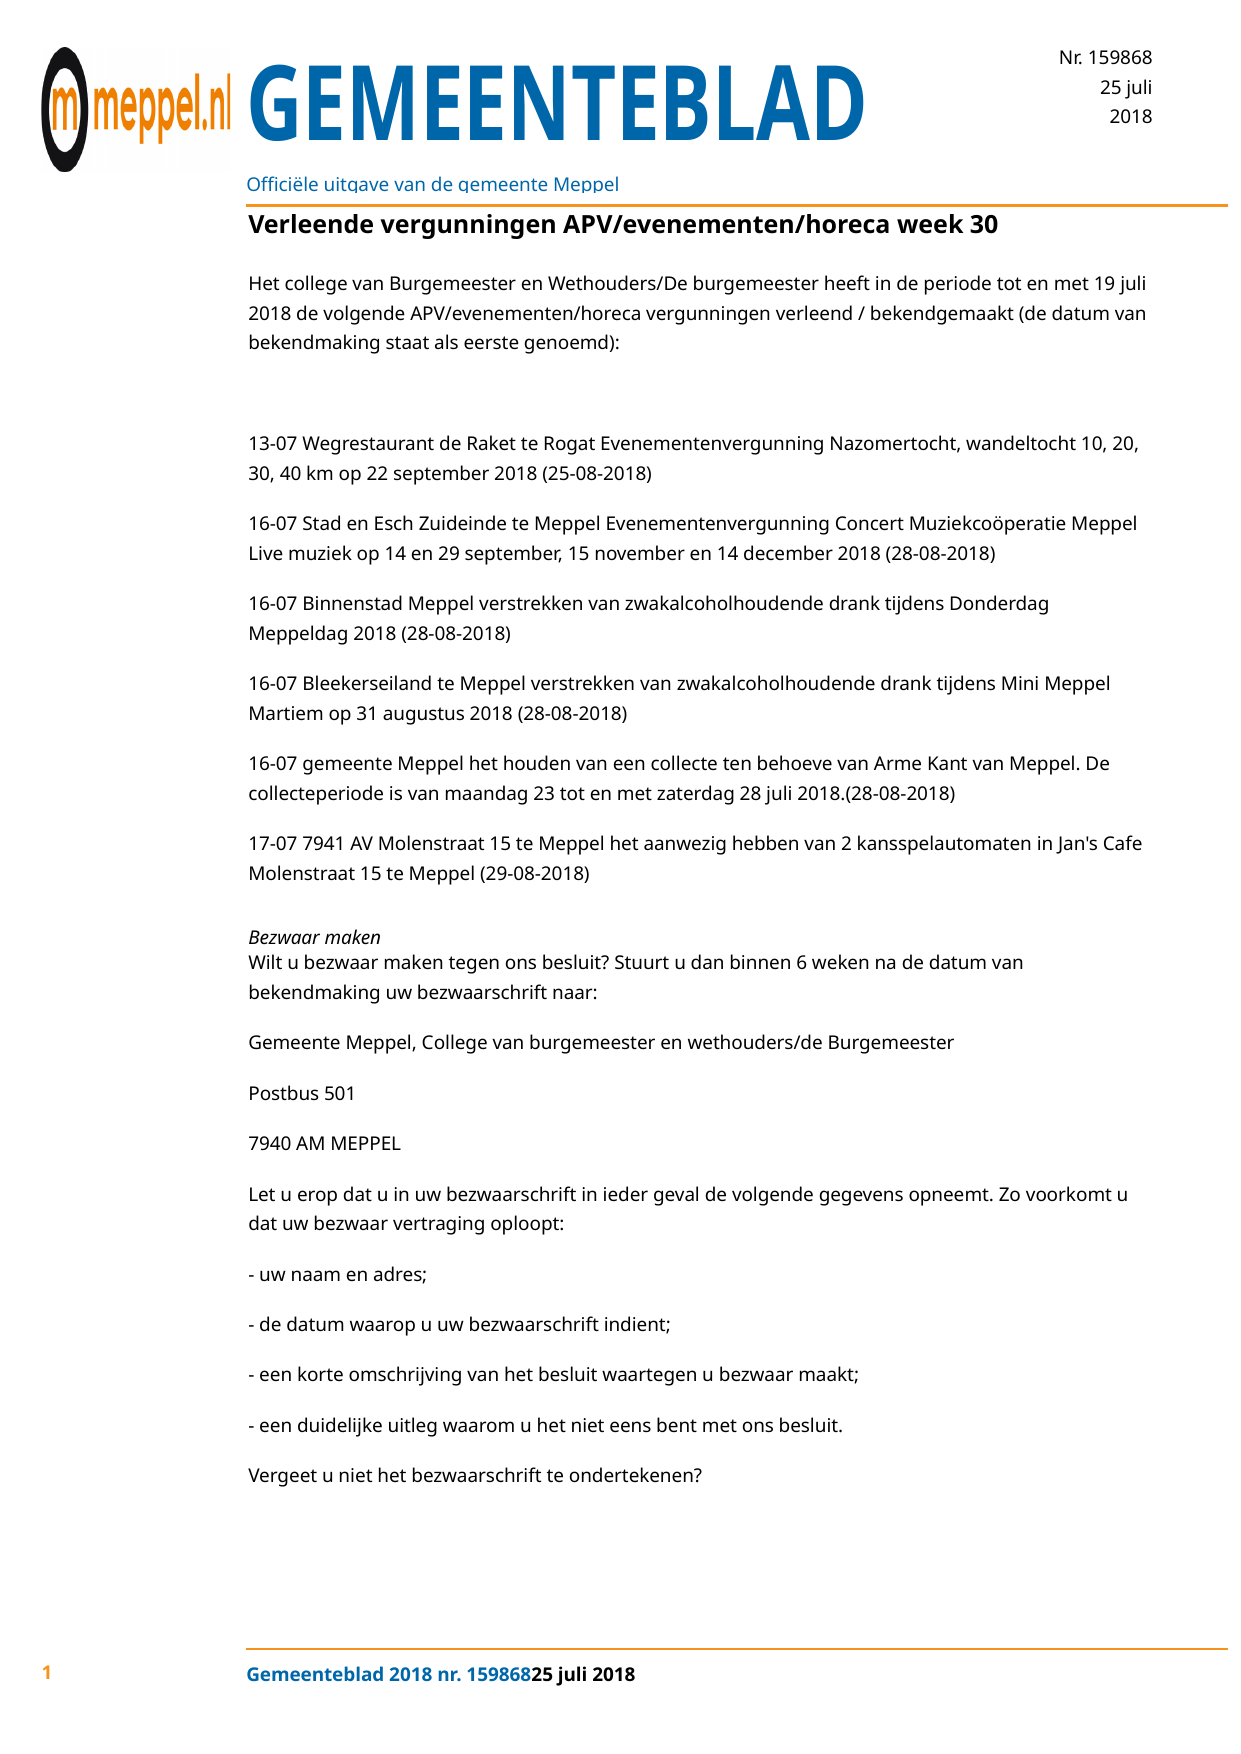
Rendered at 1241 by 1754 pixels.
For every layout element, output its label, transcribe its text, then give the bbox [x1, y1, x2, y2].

text Gemeente Meppel, College van burgemeester en wethouders/de Burgemeester [248, 1029, 1152, 1055]
text Bezwaar maken [248, 924, 1152, 949]
text Let u erop dat u in uw bezwaarschrift in ieder geval de volgende gegevens opneemt. Zo voorkomt u dat uw bezwaar vertraging oploopt: [248, 1181, 1152, 1236]
text Wilt u bezwaar maken tegen ons besluit? Stuurt u dan binnen 6 weken na de datum van bekendmaking uw bezwaarschrift naar: [248, 949, 1152, 1005]
text 16-07 Bleekerseiland te Meppel verstrekken van zwakalcoholhoudende drank tijdens Mini Meppel Martiem op 31 augustus 2018 (28-08-2018) [248, 670, 1152, 726]
text 13-07 Wegrestaurant de Raket te Rogat Evenementenvergunning Nazomertocht, wandeltocht 10, 20, 30, 40 km op 22 september 2018 (25-08-2018) [248, 430, 1152, 486]
text Vergeet u niet het bezwaarschrift te ondertekenen? [248, 1462, 1152, 1488]
text - een duidelijke uitleg waarom u het niet eens bent met ons besluit. [248, 1412, 1152, 1438]
text 17-07 7941 AV Molenstraat 15 te Meppel het aanwezig hebben van 2 kansspelautomaten in Jan's Cafe Molenstraat 15 te Meppel (29-08-2018) [248, 830, 1152, 886]
text Verleende vergunningen APV/evenementen/horeca week 30 [248, 207, 1152, 241]
text 16-07 Binnenstad Meppel verstrekken van zwakalcoholhoudende drank tijdens Donderdag Meppeldag 2018 (28-08-2018) [248, 590, 1152, 646]
text - de datum waarop u uw bezwaarschrift indient; [248, 1311, 1152, 1337]
text 16-07 gemeente Meppel het houden van een collecte ten behoeve van Arme Kant van Meppel. De collecteperiode is van maandag 23 tot en met zaterdag 28 juli 2018.(28-08-2018) [248, 750, 1152, 806]
text Het college van Burgemeester en Wethouders/De burgemeester heeft in de periode tot en met 19 juli 2018 de volgende APV/evenementen/horeca vergunningen verleend / bekendgemaakt (de datum van bekendmaking staat als eerste genoemd): [248, 270, 1152, 355]
text Postbus 501 [248, 1080, 1152, 1106]
text - uw naam en adres; [248, 1261, 1152, 1287]
picture [41, 47, 231, 172]
text - een korte omschrijving van het besluit waartegen u bezwaar maakt; [248, 1362, 1152, 1387]
text 16-07 Stad en Esch Zuideinde te Meppel Evenementenvergunning Concert Muziekcoöperatie Meppel Live muziek op 14 en 29 september, 15 november en 14 december 2018 (28-08-2018) [248, 510, 1152, 566]
text 7940 AM MEPPEL [248, 1130, 1152, 1156]
